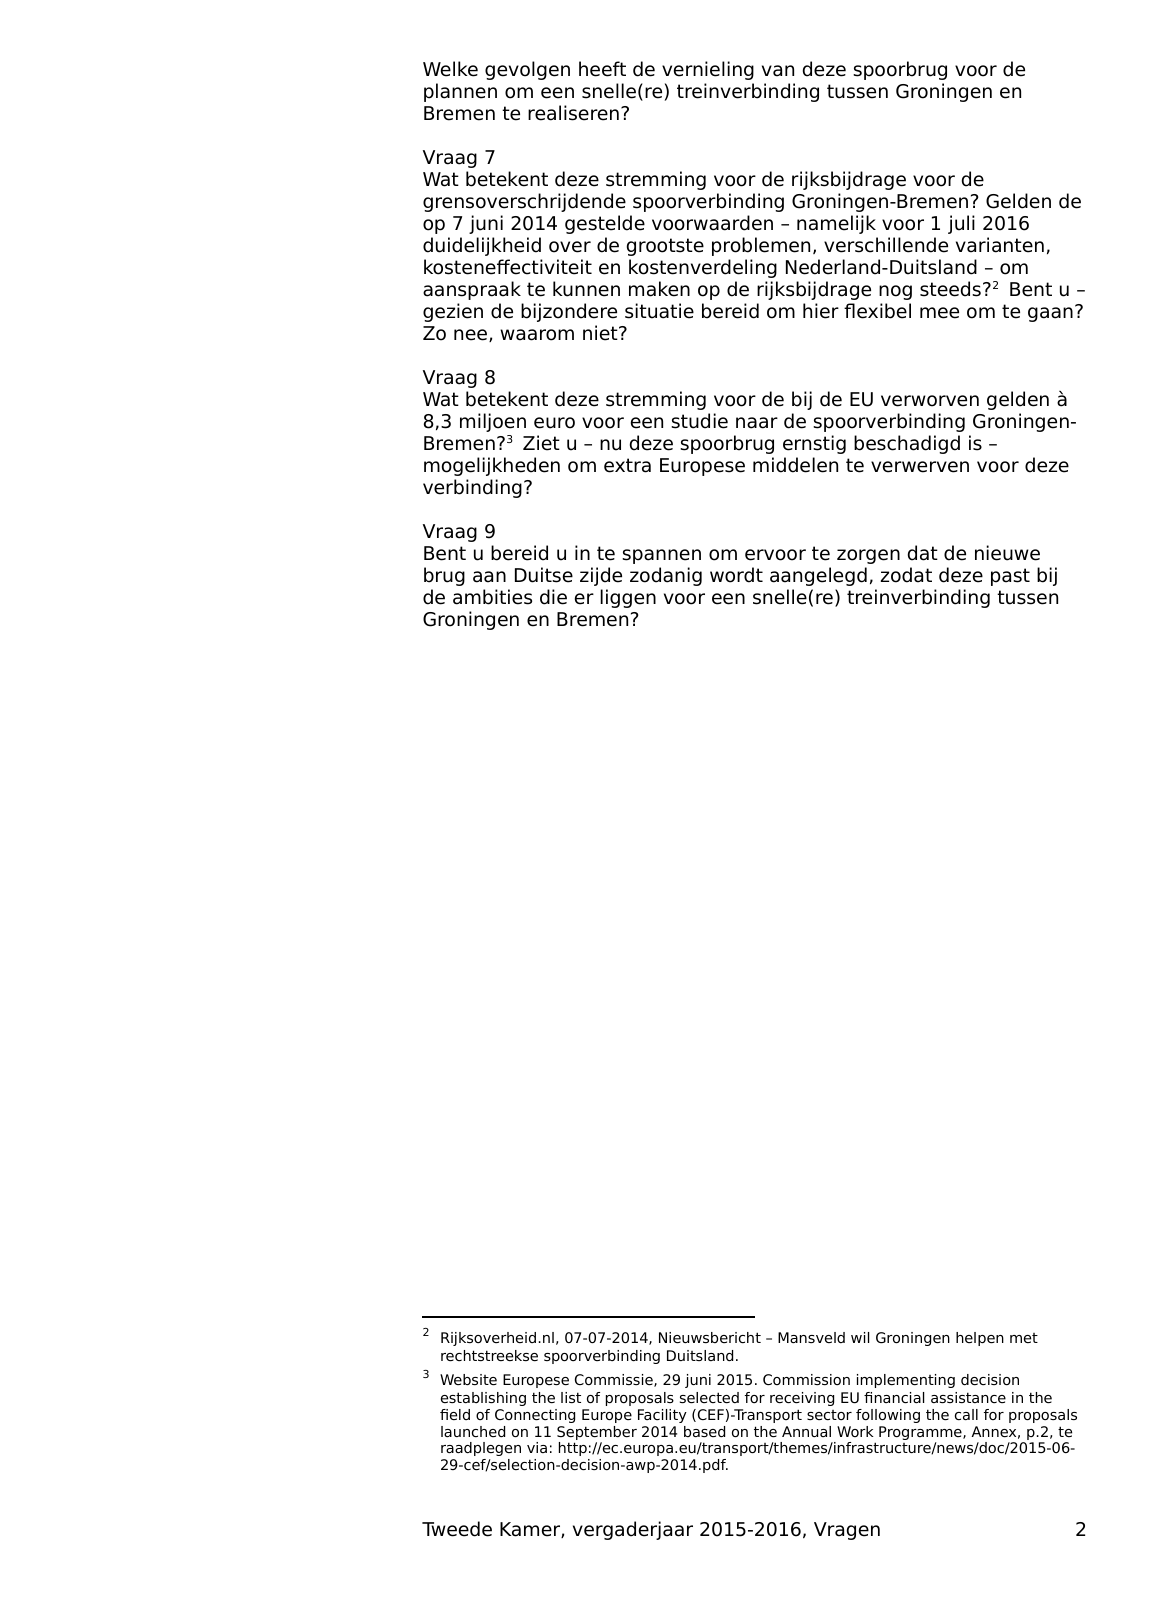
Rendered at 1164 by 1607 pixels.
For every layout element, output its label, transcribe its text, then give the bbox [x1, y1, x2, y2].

text Rijksoverheid.nl, 07-07-2014, Nieuwsbericht – Mansveld wil Groningen helpen met rechtstreekse spoorverbinding Duitsland. [422, 1326, 1087, 1365]
text Vraag 7 [422, 147, 1087, 169]
text Wat betekent deze stremming voor de rijksbijdrage voor de grensoverschrijdende spoorverbinding Groningen-Bremen? Gelden de op 7 juni 2014 gestelde voorwaarden – namelijk voor 1 juli 2016 duidelijkheid over de grootste problemen, verschillende varianten, kosteneffectiviteit en kostenverdeling Nederland-Duitsland – om aanspraak te kunnen maken op de rijksbijdrage nog steeds? Bent u – gezien de bijzondere situatie bereid om hier flexibel mee om te gaan? Zo nee, waarom niet? [422, 169, 1087, 345]
text Vraag 8 [422, 367, 1087, 389]
text Bent u bereid u in te spannen om ervoor te zorgen dat de nieuwe brug aan Duitse zijde zodanig wordt aangelegd, zodat deze past bij de ambities die er liggen voor een snelle(re) treinverbinding tussen Groningen en Bremen? [422, 543, 1087, 631]
text Website Europese Commissie, 29 juni 2015. Commission implementing decision establishing the list of proposals selected for receiving EU financial assistance in the field of Connecting Europe Facility (CEF)-Transport sector following the call for proposals launched on 11 September 2014 based on the Annual Work Programme, Annex, p.2, te raadplegen via: http://ec.europa.eu/transport/themes/infrastructure/news/doc/2015-06-29-cef/selection-decision-awp-2014.pdf. [422, 1368, 1087, 1474]
text Wat betekent deze stremming voor de bij de EU verworven gelden à 8,3 miljoen euro voor een studie naar de spoorverbinding Groningen-Bremen? Ziet u – nu deze spoorbrug ernstig beschadigd is – mogelijkheden om extra Europese middelen te verwerven voor deze verbinding? [422, 389, 1087, 499]
text Vraag 9 [422, 521, 1087, 543]
text Welke gevolgen heeft de vernieling van deze spoorbrug voor de plannen om een snelle(re) treinverbinding tussen Groningen en Bremen te realiseren? [422, 59, 1087, 125]
